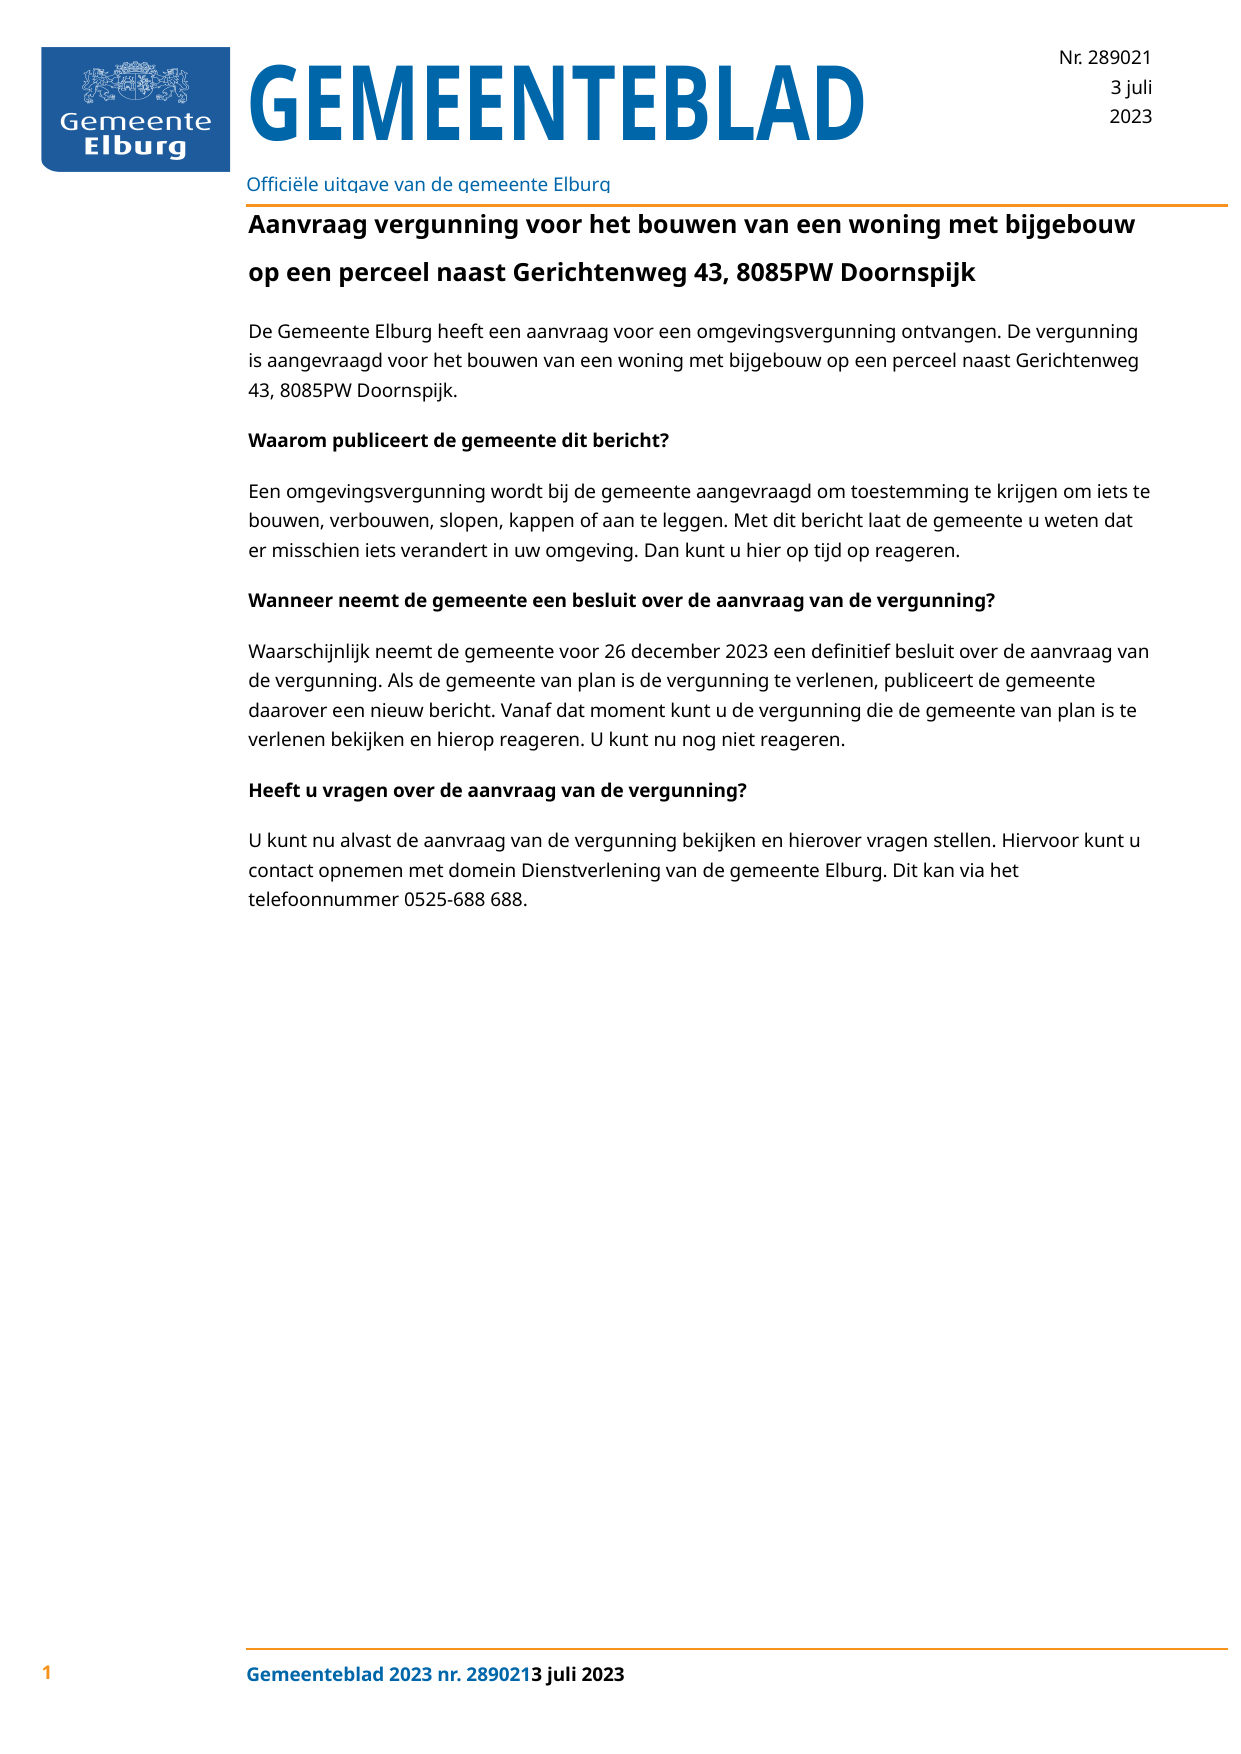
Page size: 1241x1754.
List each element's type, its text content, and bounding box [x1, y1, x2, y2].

text Wanneer neemt de gemeente een besluit over de aanvraag van de vergunning? [248, 587, 1152, 613]
text Waarom publiceert de gemeente dit bericht? [248, 427, 1152, 453]
text Een omgevingsvergunning wordt bij de gemeente aangevraagd om toestemming te krijgen om iets te bouwen, verbouwen, slopen, kappen of aan te leggen. Met dit bericht laat de gemeente u weten dat er misschien iets verandert in uw omgeving. Dan kunt u hier op tijd op reageren. [248, 478, 1152, 563]
text U kunt nu alvast de aanvraag van de vergunning bekijken en hierover vragen stellen. Hiervoor kunt u contact opnemen met domein Dienstverlening van de gemeente Elburg. Dit kan via het telefoonnummer 0525-688 688. [248, 827, 1152, 912]
text Aanvraag vergunning voor het bouwen van een woning met bijgebouw op een perceel naast Gerichtenweg 43, 8085PW Doornspijk [248, 207, 1152, 288]
text Waarschijnlijk neemt de gemeente voor 26 december 2023 een definitief besluit over de aanvraag van de vergunning. Als de gemeente van plan is de vergunning te verlenen, publiceert de gemeente daarover een nieuw bericht. Vanaf dat moment kunt u de vergunning die de gemeente van plan is te verlenen bekijken en hierop reageren. U kunt nu nog niet reageren. [248, 638, 1152, 752]
text Heeft u vragen over de aanvraag van de vergunning? [248, 777, 1152, 803]
picture [41, 47, 231, 172]
text De Gemeente Elburg heeft een aanvraag voor een omgevingsvergunning ontvangen. De vergunning is aangevraagd voor het bouwen van een woning met bijgebouw op een perceel naast Gerichtenweg 43, 8085PW Doornspijk. [248, 318, 1152, 403]
